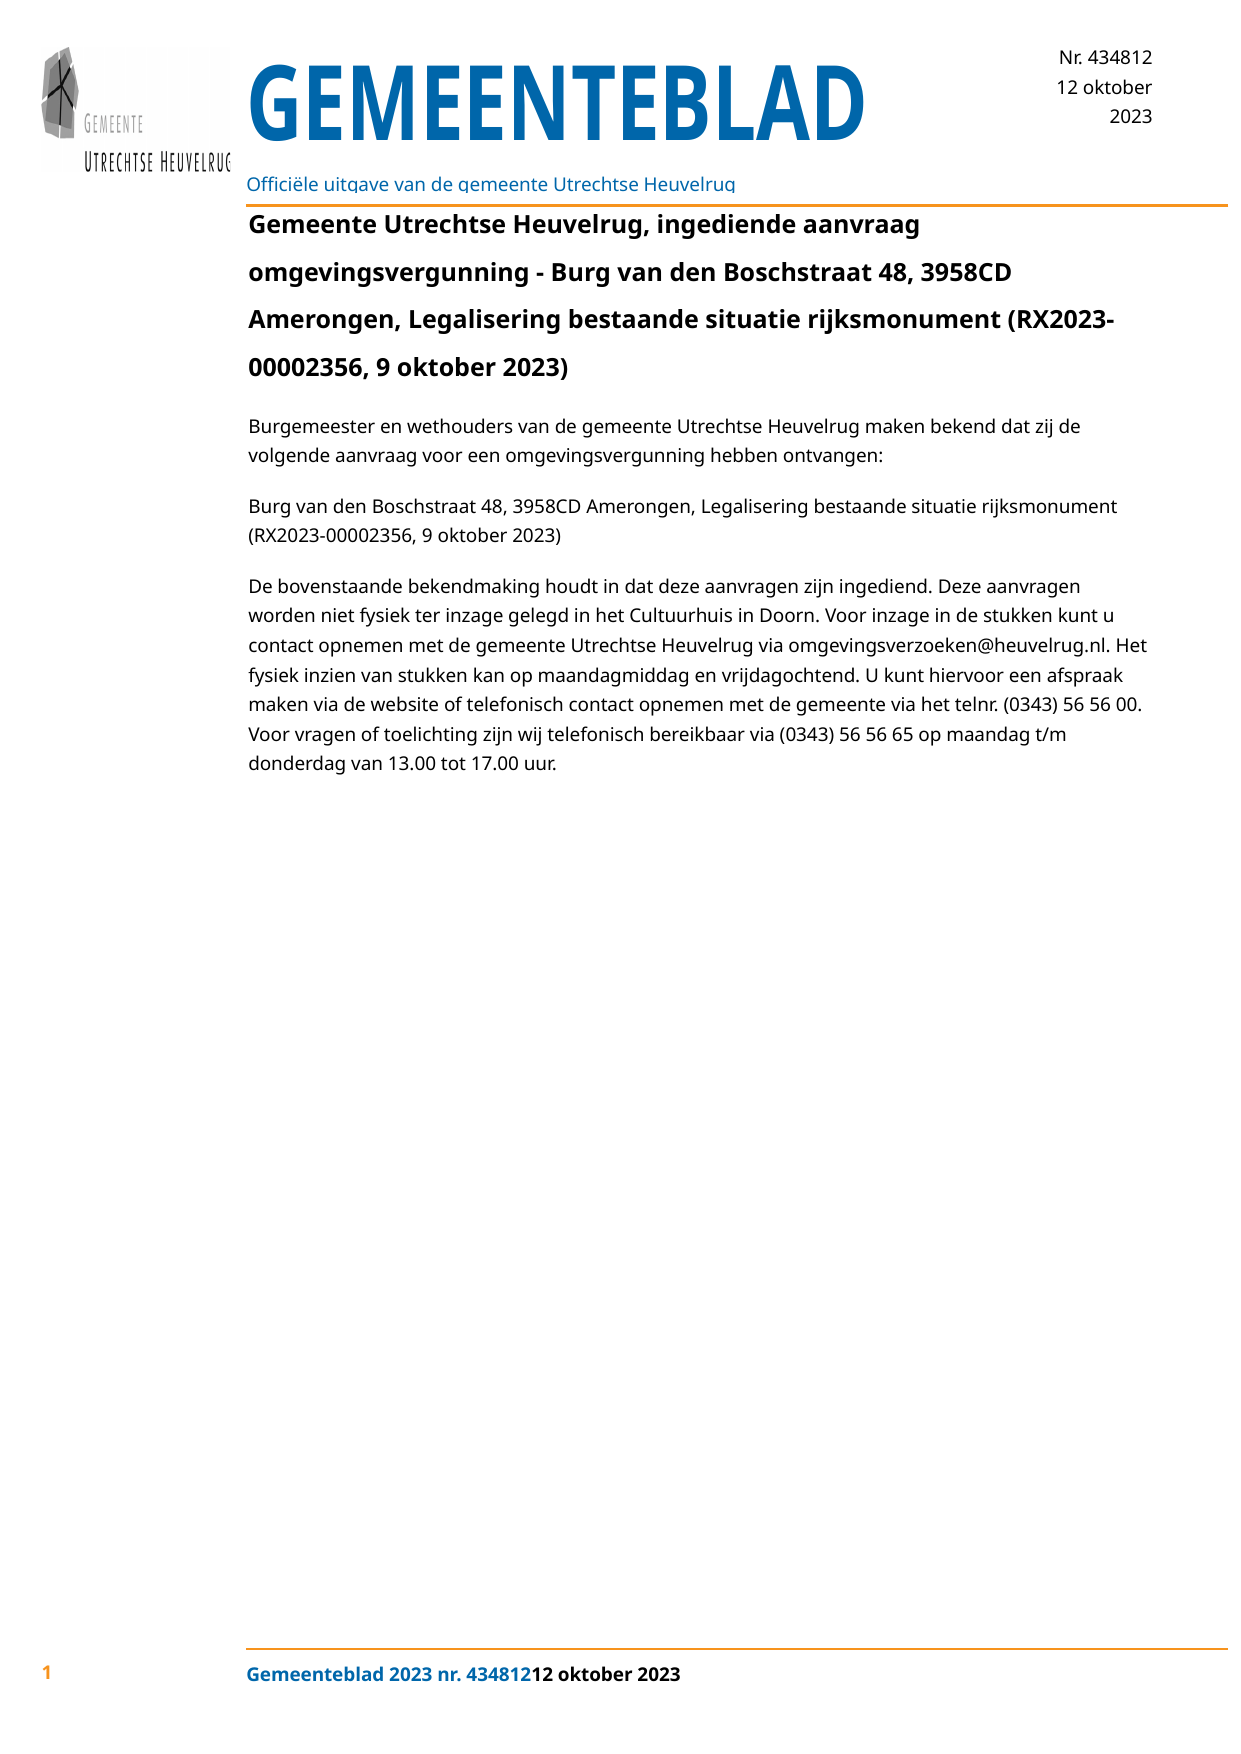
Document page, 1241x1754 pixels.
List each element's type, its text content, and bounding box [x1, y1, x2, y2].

text De bovenstaande bekendmaking houdt in dat deze aanvragen zijn ingediend. Deze aanvragen worden niet fysiek ter inzage gelegd in het Cultuurhuis in Doorn. Voor inzage in de stukken kunt u contact opnemen met de gemeente Utrechtse Heuvelrug via omgevingsverzoeken@heuvelrug.nl. Het fysiek inzien van stukken kan op maandagmiddag en vrijdagochtend. U kunt hiervoor een afspraak maken via de website of telefonisch contact opnemen met de gemeente via het telnr. (0343) 56 56 00. Voor vragen of toelichting zijn wij telefonisch bereikbaar via (0343) 56 56 65 op maandag t/m donderdag van 13.00 tot 17.00 uur. [248, 573, 1152, 776]
text Burg van den Boschstraat 48, 3958CD Amerongen, Legalisering bestaande situatie rijksmonument (RX2023-00002356, 9 oktober 2023) [248, 493, 1152, 548]
text Gemeente Utrechtse Heuvelrug, ingediende aanvraag omgevingsvergunning - Burg van den Boschstraat 48, 3958CD Amerongen, Legalisering bestaande situatie rijksmonument (RX2023-00002356, 9 oktober 2023) [248, 207, 1152, 384]
picture [41, 47, 231, 172]
text Burgemeester en wethouders van de gemeente Utrechtse Heuvelrug maken bekend dat zij de volgende aanvraag voor een omgevingsvergunning hebben ontvangen: [248, 413, 1152, 468]
